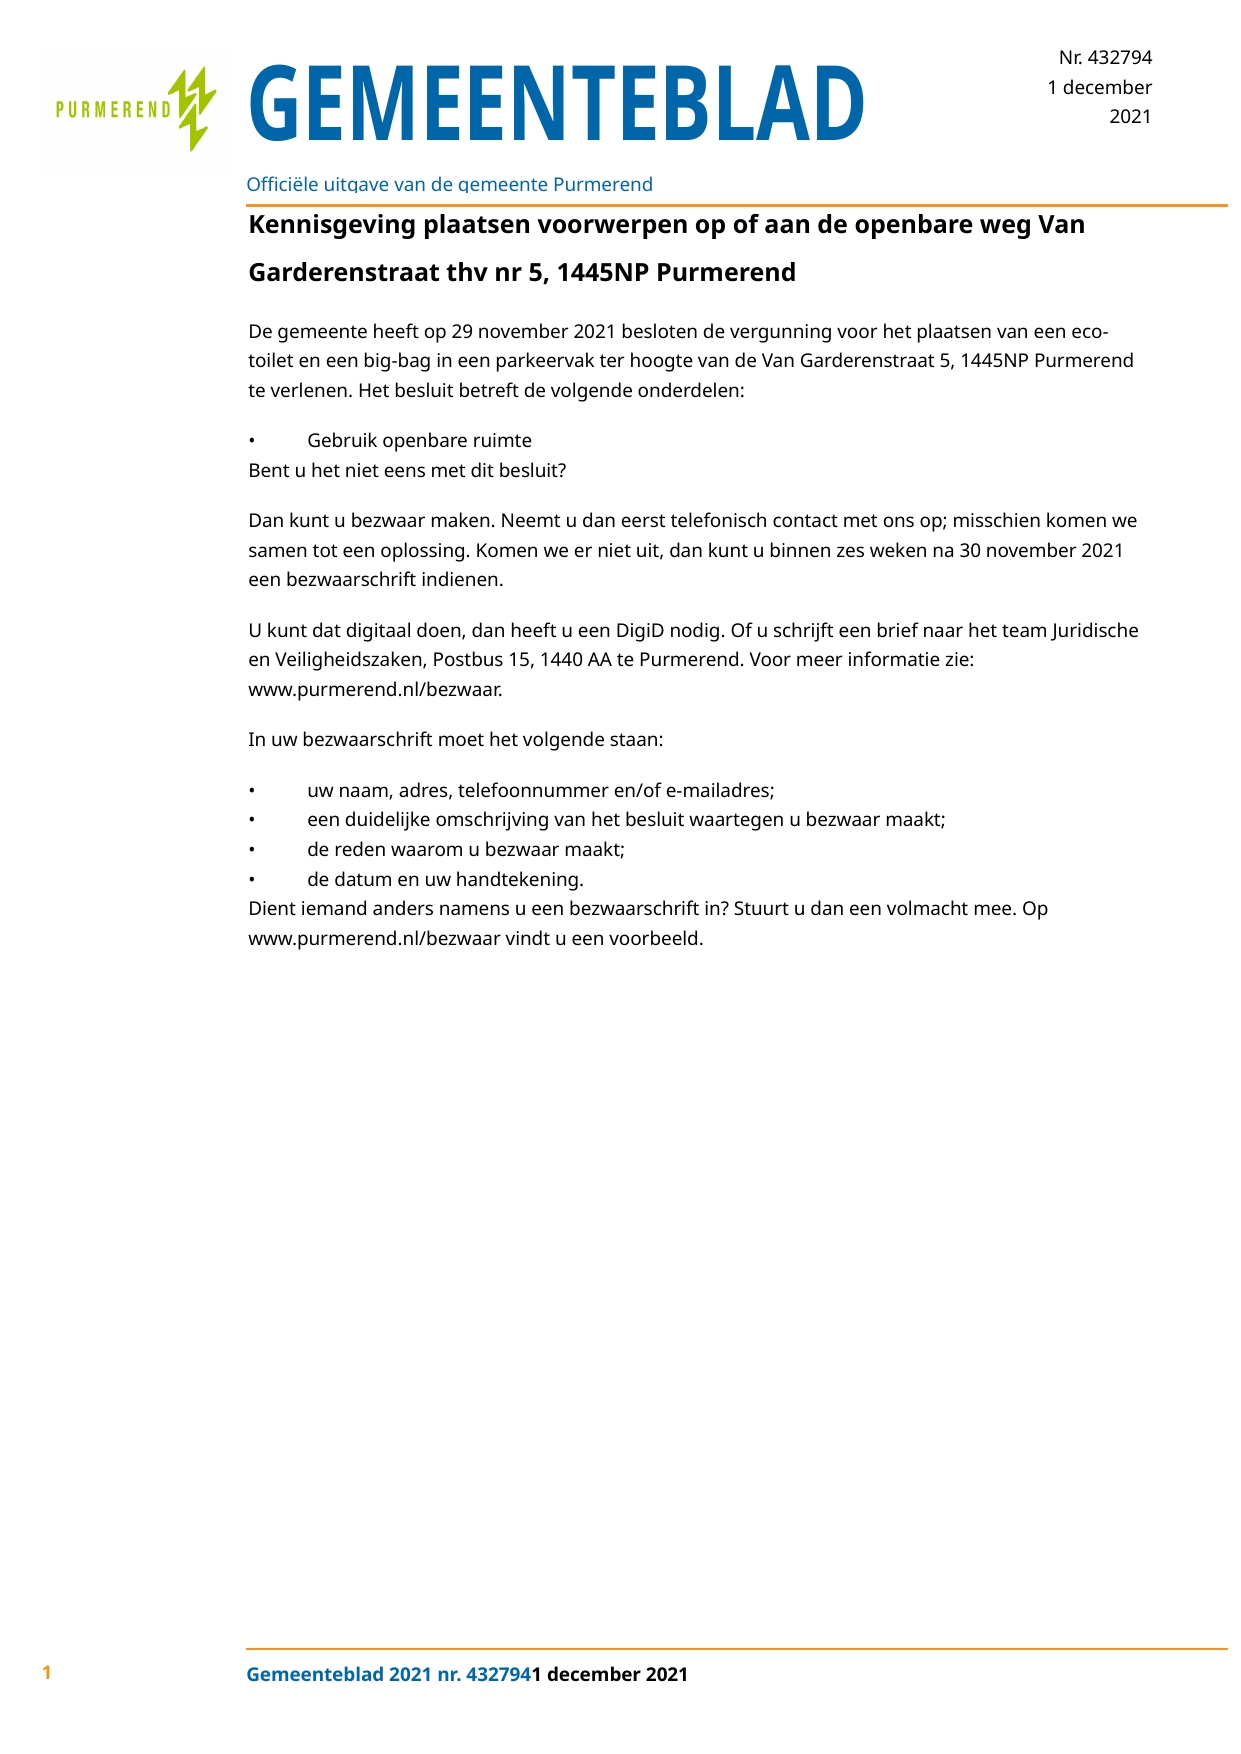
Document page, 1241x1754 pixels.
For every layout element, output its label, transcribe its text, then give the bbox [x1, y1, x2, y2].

list uw naam, adres, telefoonnummer en/of e-mailadres; [248, 777, 1152, 803]
text Bent u het niet eens met dit besluit? [248, 457, 1152, 483]
text U kunt dat digitaal doen, dan heeft u een DigiD nodig. Of u schrijft een brief naar het team Juridische en Veiligheidszaken, Postbus 15, 1440 AA te Purmerend. Voor meer informatie zie: www.purmerend.nl/bezwaar. [248, 617, 1152, 702]
list de datum en uw handtekening. [248, 866, 1152, 892]
list de reden waarom u bezwaar maakt; [248, 836, 1152, 862]
text Dan kunt u bezwaar maken. Neemt u dan eerst telefonisch contact met ons op; misschien komen we samen tot een oplossing. Komen we er niet uit, dan kunt u binnen zes weken na 30 november 2021 een bezwaarschrift indienen. [248, 507, 1152, 592]
text Kennisgeving plaatsen voorwerpen op of aan de openbare weg Van Garderenstraat thv nr 5, 1445NP Purmerend [248, 207, 1152, 288]
text Dient iemand anders namens u een bezwaarschrift in? Stuurt u dan een volmacht mee. Op www.purmerend.nl/bezwaar vindt u een voorbeeld. [248, 895, 1152, 951]
text In uw bezwaarschrift moet het volgende staan: [248, 727, 1152, 752]
text De gemeente heeft op 29 november 2021 besloten de vergunning voor het plaatsen van een eco-toilet en een big-bag in een parkeervak ter hoogte van de Van Garderenstraat 5, 1445NP Purmerend te verlenen. Het besluit betreft de volgende onderdelen: [248, 318, 1152, 403]
list Gebruik openbare ruimte [248, 427, 1152, 453]
picture [41, 47, 231, 172]
list een duidelijke omschrijving van het besluit waartegen u bezwaar maakt; [248, 807, 1152, 832]
